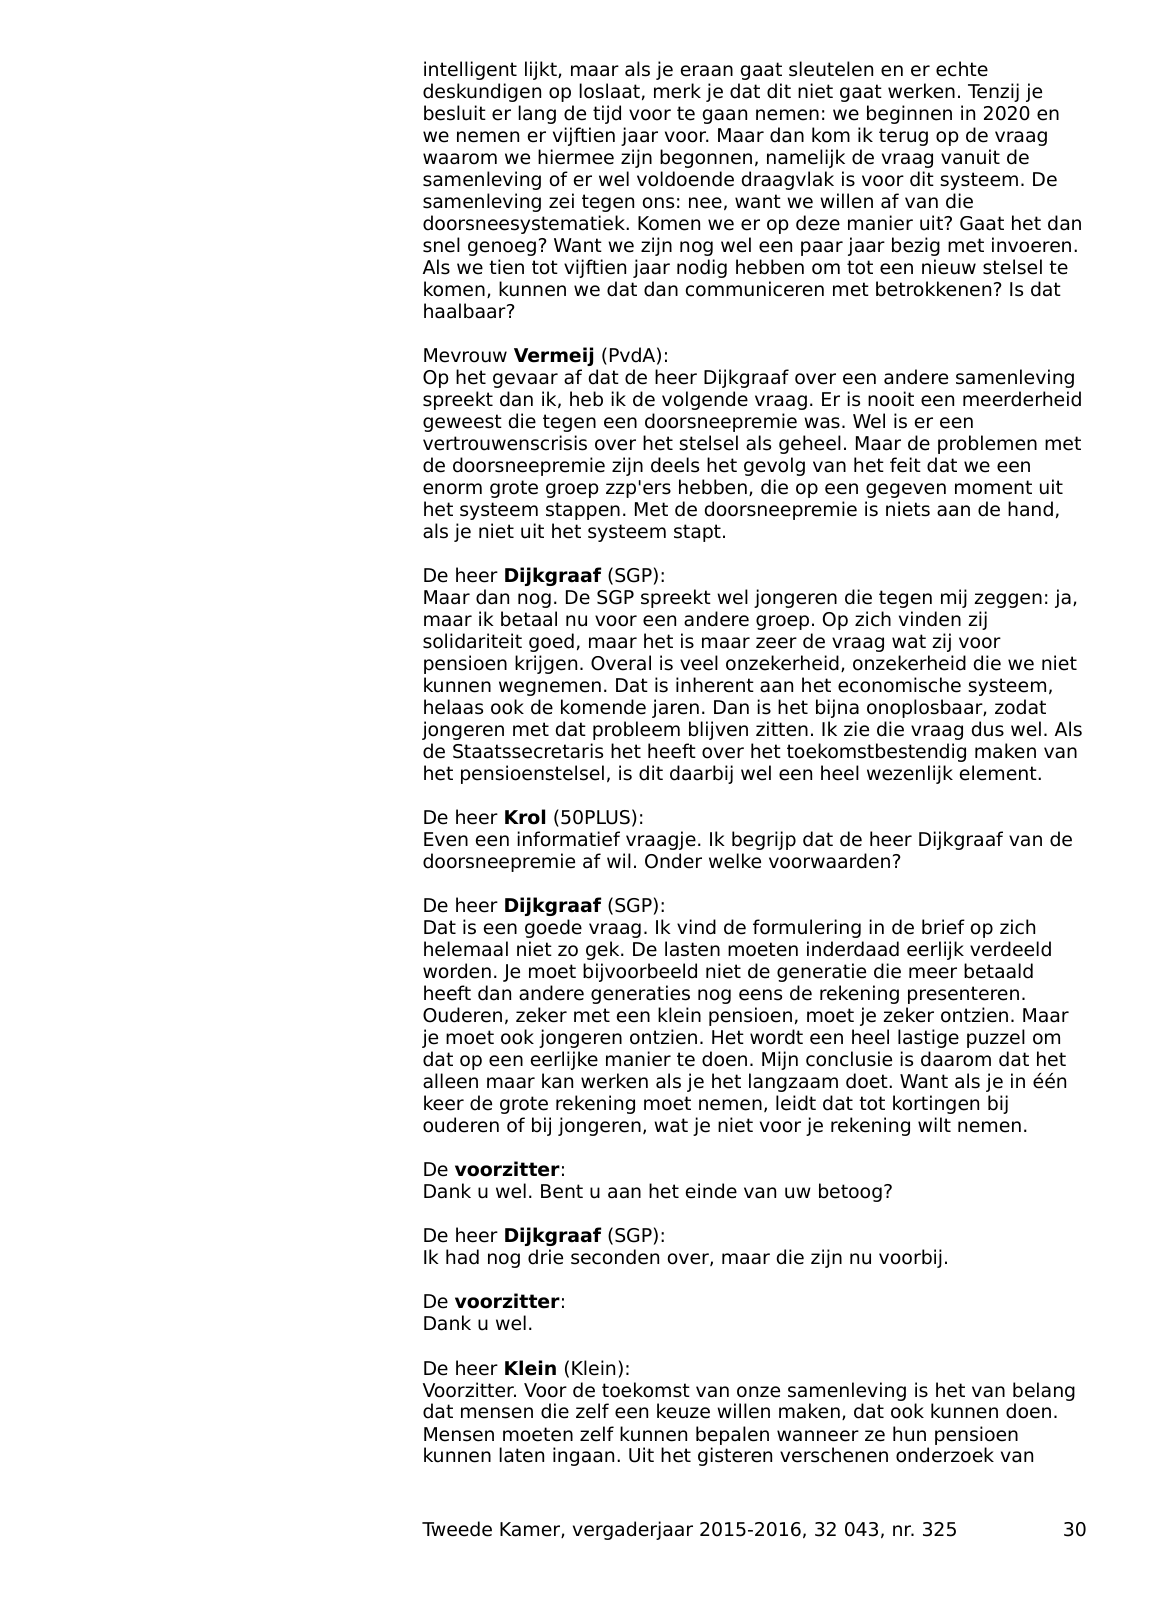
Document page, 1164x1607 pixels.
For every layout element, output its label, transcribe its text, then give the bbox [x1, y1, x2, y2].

text Mevrouw Vermeij (PvdA): [422, 345, 1087, 367]
text Maar dan nog. De SGP spreekt wel jongeren die tegen mij zeggen: ja, maar ik betaal nu voor een andere groep. Op zich vinden zij solidariteit goed, maar het is maar zeer de vraag wat zij voor pensioen krijgen. Overal is veel onzekerheid, onzekerheid die we niet kunnen wegnemen. Dat is inherent aan het economische systeem, helaas ook de komende jaren. Dan is het bijna onoplosbaar, zodat jongeren met dat probleem blijven zitten. Ik zie die vraag dus wel. Als de Staatssecretaris het heeft over het toekomstbestendig maken van het pensioenstelsel, is dit daarbij wel een heel wezenlijk element. [422, 587, 1087, 785]
text De heer Dijkgraaf (SGP): [422, 895, 1087, 917]
text Op het gevaar af dat de heer Dijkgraaf over een andere samenleving spreekt dan ik, heb ik de volgende vraag. Er is nooit een meerderheid geweest die tegen een doorsneepremie was. Wel is er een vertrouwenscrisis over het stelsel als geheel. Maar de problemen met de doorsneepremie zijn deels het gevolg van het feit dat we een enorm grote groep zzp'ers hebben, die op een gegeven moment uit het systeem stappen. Met de doorsneepremie is niets aan de hand, als je niet uit het systeem stapt. [422, 367, 1087, 543]
text intelligent lijkt, maar als je eraan gaat sleutelen en er echte deskundigen op loslaat, merk je dat dit niet gaat werken. Tenzij je besluit er lang de tijd voor te gaan nemen: we beginnen in 2020 en we nemen er vijftien jaar voor. Maar dan kom ik terug op de vraag waarom we hiermee zijn begonnen, namelijk de vraag vanuit de samenleving of er wel voldoende draagvlak is voor dit systeem. De samenleving zei tegen ons: nee, want we willen af van die doorsneesystematiek. Komen we er op deze manier uit? Gaat het dan snel genoeg? Want we zijn nog wel een paar jaar bezig met invoeren. Als we tien tot vijftien jaar nodig hebben om tot een nieuw stelsel te komen, kunnen we dat dan communiceren met betrokkenen? Is dat haalbaar? [422, 59, 1087, 323]
text De voorzitter: [422, 1159, 1087, 1181]
text Dank u wel. [422, 1313, 1087, 1335]
text Dank u wel. Bent u aan het einde van uw betoog? [422, 1181, 1087, 1203]
text De heer Dijkgraaf (SGP): [422, 1225, 1087, 1247]
text Voorzitter. Voor de toekomst van onze samenleving is het van belang dat mensen die zelf een keuze willen maken, dat ook kunnen doen. Mensen moeten zelf kunnen bepalen wanneer ze hun pensioen kunnen laten ingaan. Uit het gisteren verschenen onderzoek van [422, 1379, 1087, 1467]
text De heer Krol (50PLUS): [422, 807, 1087, 829]
text Ik had nog drie seconden over, maar die zijn nu voorbij. [422, 1247, 1087, 1269]
text Even een informatief vraagje. Ik begrijp dat de heer Dijkgraaf van de doorsneepremie af wil. Onder welke voorwaarden? [422, 829, 1087, 873]
text Dat is een goede vraag. Ik vind de formulering in de brief op zich helemaal niet zo gek. De lasten moeten inderdaad eerlijk verdeeld worden. Je moet bijvoorbeeld niet de generatie die meer betaald heeft dan andere generaties nog eens de rekening presenteren. Ouderen, zeker met een klein pensioen, moet je zeker ontzien. Maar je moet ook jongeren ontzien. Het wordt een heel lastige puzzel om dat op een eerlijke manier te doen. Mijn conclusie is daarom dat het alleen maar kan werken als je het langzaam doet. Want als je in één keer de grote rekening moet nemen, leidt dat tot kortingen bij ouderen of bij jongeren, wat je niet voor je rekening wilt nemen. [422, 917, 1087, 1137]
text De voorzitter: [422, 1291, 1087, 1313]
text De heer Dijkgraaf (SGP): [422, 565, 1087, 587]
text De heer Klein (Klein): [422, 1357, 1087, 1379]
